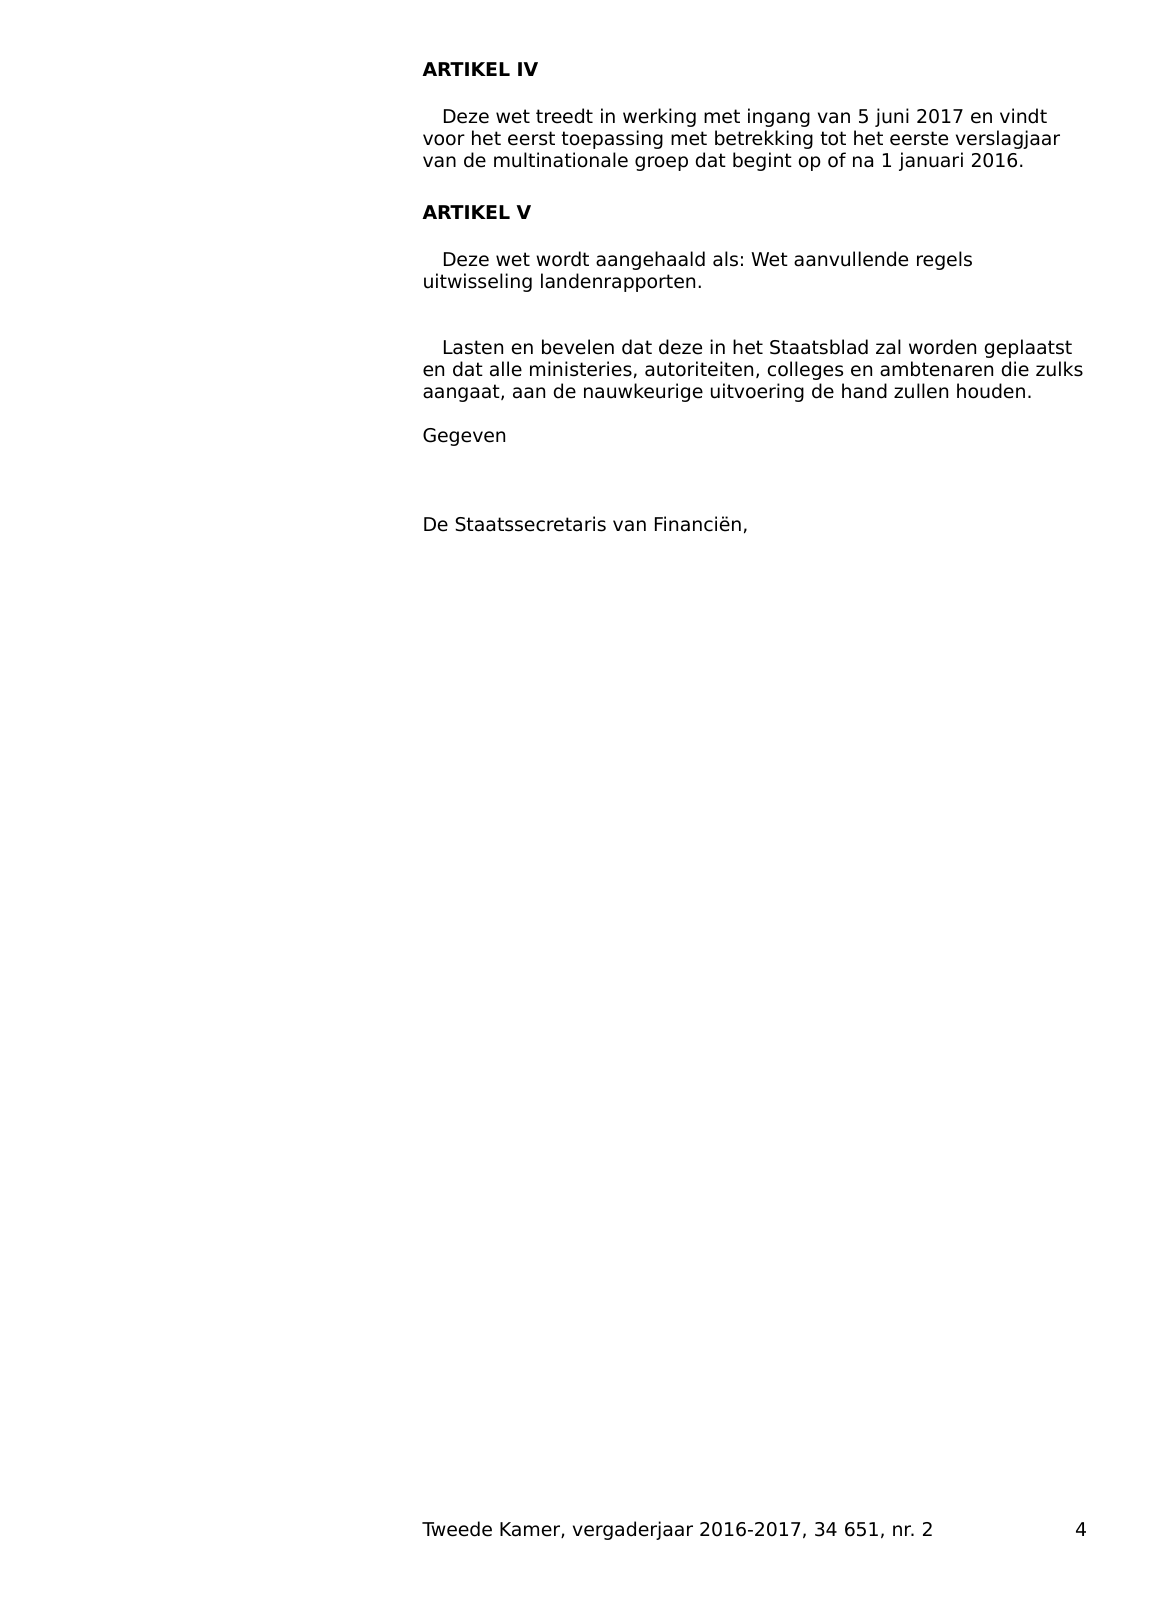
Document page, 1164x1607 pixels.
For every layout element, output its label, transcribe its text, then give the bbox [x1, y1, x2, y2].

subtitle ARTIKEL IV [422, 59, 1087, 81]
subtitle ARTIKEL V [422, 202, 1087, 224]
text Gegeven [422, 425, 1087, 447]
text Deze wet wordt aangehaald als: Wet aanvullende regels uitwisseling landenrapporten. [422, 249, 1087, 293]
text Lasten en bevelen dat deze in het Staatsblad zal worden geplaatst en dat alle ministeries, autoriteiten, colleges en ambtenaren die zulks aangaat, aan de nauwkeurige uitvoering de hand zullen houden. [422, 337, 1087, 403]
text Deze wet treedt in werking met ingang van 5 juni 2017 en vindt voor het eerst toepassing met betrekking tot het eerste verslagjaar van de multinationale groep dat begint op of na 1 januari 2016. [422, 106, 1087, 172]
text De Staatssecretaris van Financiën, [422, 514, 1087, 536]
